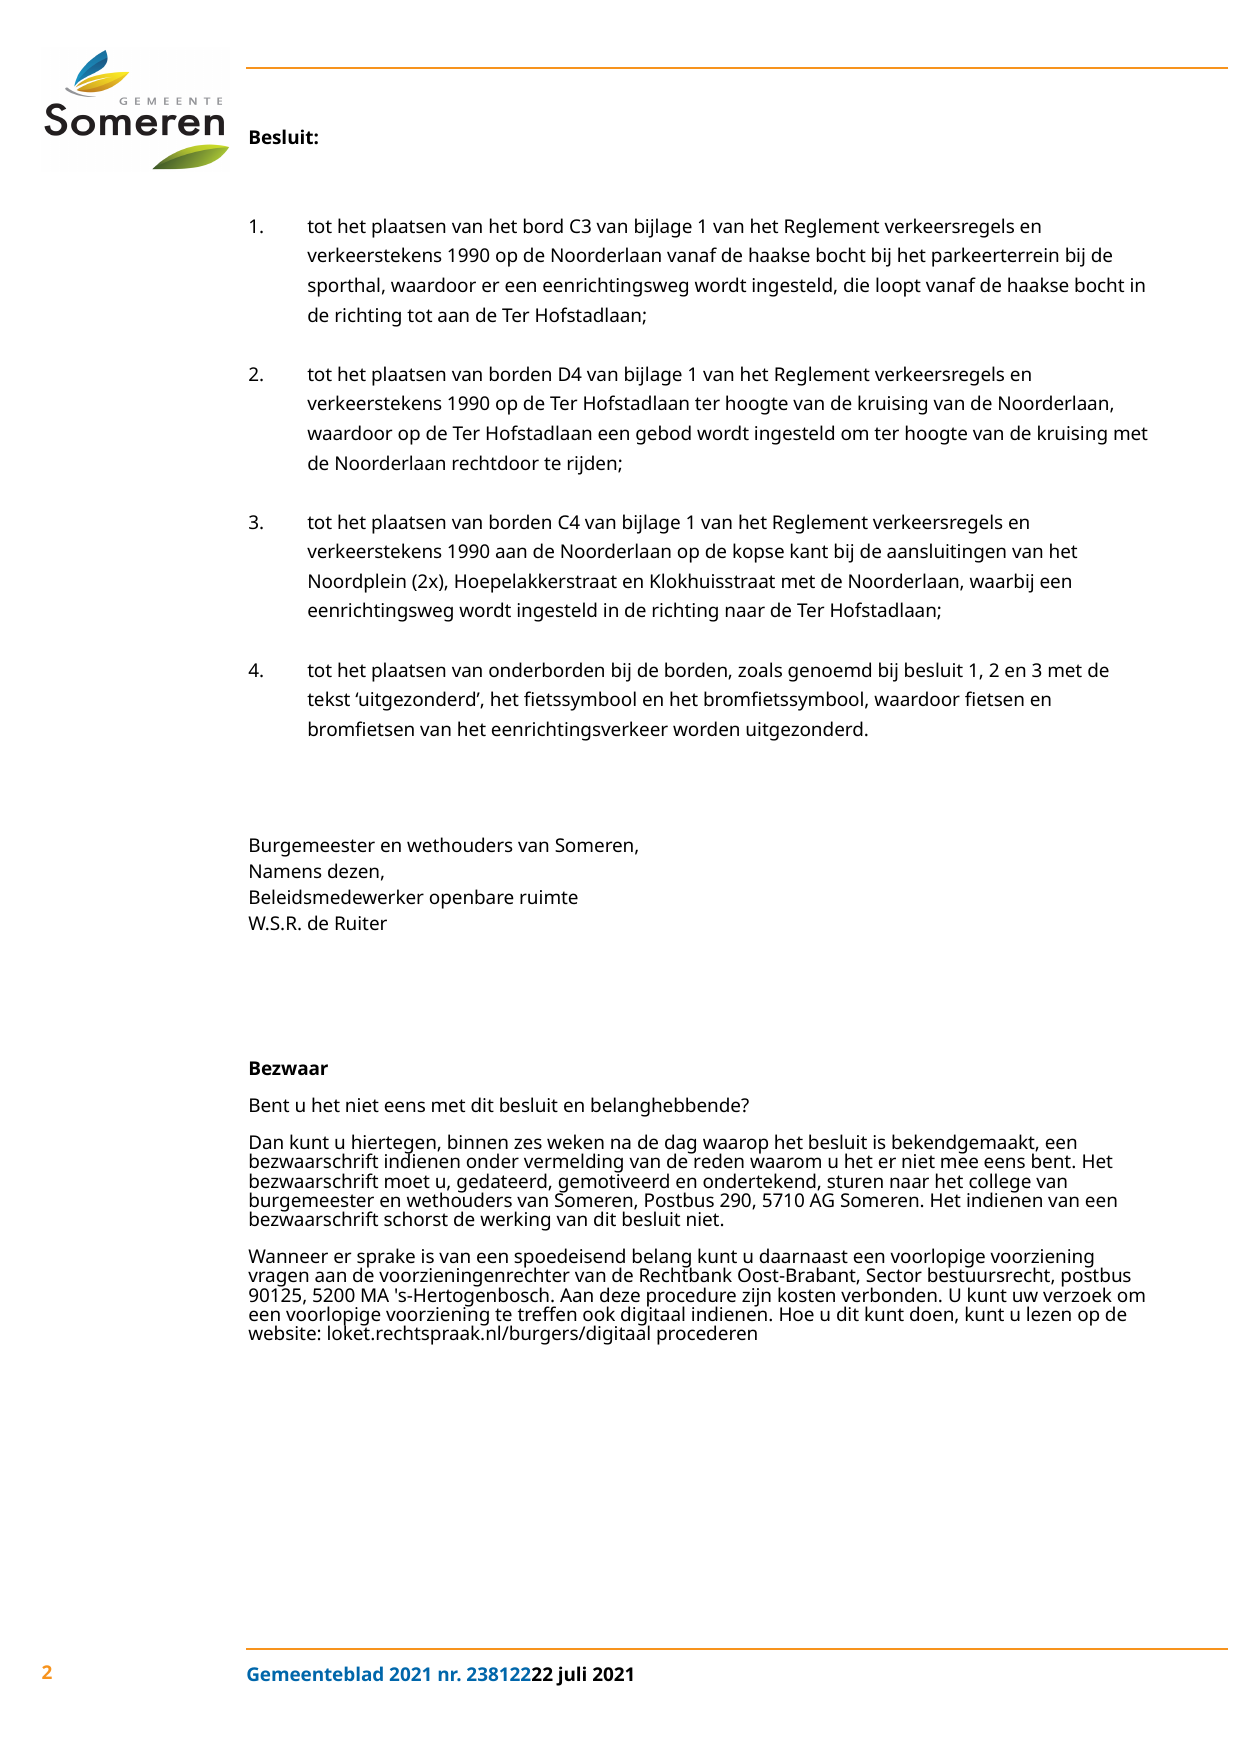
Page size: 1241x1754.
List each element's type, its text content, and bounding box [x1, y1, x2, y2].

text Beleidsmedewerker openbare ruimte [248, 884, 1152, 910]
list tot het plaatsen van het bord C3 van bijlage 1 van het Reglement verkeersregels en verkeerstekens 1990 op de Noorderlaan vanaf de haakse bocht bij het parkeerterrein bij de sporthal, waardoor er een eenrichtingsweg wordt ingesteld, die loopt vanaf de haakse bocht in de richting tot aan de Ter Hofstadlaan; [248, 213, 1152, 328]
text Bezwaar [248, 1060, 1152, 1079]
text Bent u het niet eens met dit besluit en belanghebbende? [248, 1097, 1152, 1116]
text Burgemeester en wethouders van Someren, [248, 833, 1152, 858]
list tot het plaatsen van onderborden bij de borden, zoals genoemd bij besluit 1, 2 en 3 met de tekst ‘uitgezonderd’, het fietssymbool en het bromfietssymbool, waardoor fietsen en bromfietsen van het eenrichtingsverkeer worden uitgezonderd. [248, 657, 1152, 742]
picture [41, 47, 231, 172]
text Wanneer er sprake is van een spoedeisend belang kunt u daarnaast een voorlopige voorziening vragen aan de voorzieningenrechter van de Rechtbank Oost-Brabant, Sector bestuursrecht, postbus 90125, 5200 MA 's-Hertogenbosch. Aan deze procedure zijn kosten verbonden. U kunt uw verzoek om een voorlopige voorziening te treffen ook digitaal indienen. Hoe u dit kunt doen, kunt u lezen op de website: loket.rechtspraak.nl/burgers/digitaal procederen [248, 1248, 1152, 1344]
text Namens dezen, [248, 858, 1152, 884]
list tot het plaatsen van borden D4 van bijlage 1 van het Reglement verkeersregels en verkeerstekens 1990 op de Ter Hofstadlaan ter hoogte van de kruising van de Noorderlaan, waardoor op de Ter Hofstadlaan een gebod wordt ingesteld om ter hoogte van de kruising met de Noorderlaan rechtdoor te rijden; [248, 361, 1152, 476]
text W.S.R. de Ruiter [248, 910, 1152, 936]
list tot het plaatsen van borden C4 van bijlage 1 van het Reglement verkeersregels en verkeerstekens 1990 aan de Noorderlaan op de kopse kant bij de aansluitingen van het Noordplein (2x), Hoepelakkerstraat en Klokhuisstraat met de Noorderlaan, waarbij een eenrichtingsweg wordt ingesteld in de richting naar de Ter Hofstadlaan; [248, 509, 1152, 623]
text Besluit: [248, 124, 1152, 150]
text Dan kunt u hiertegen, binnen zes weken na de dag waarop het besluit is bekendgemaakt, een bezwaarschrift indienen onder vermelding van de reden waarom u het er niet mee eens bent. Het bezwaarschrift moet u, gedateerd, gemotiveerd en ondertekend, sturen naar het college van burgemeester en wethouders van Someren, Postbus 290, 5710 AG Someren. Het indienen van een bezwaarschrift schorst de werking van dit besluit niet. [248, 1134, 1152, 1231]
